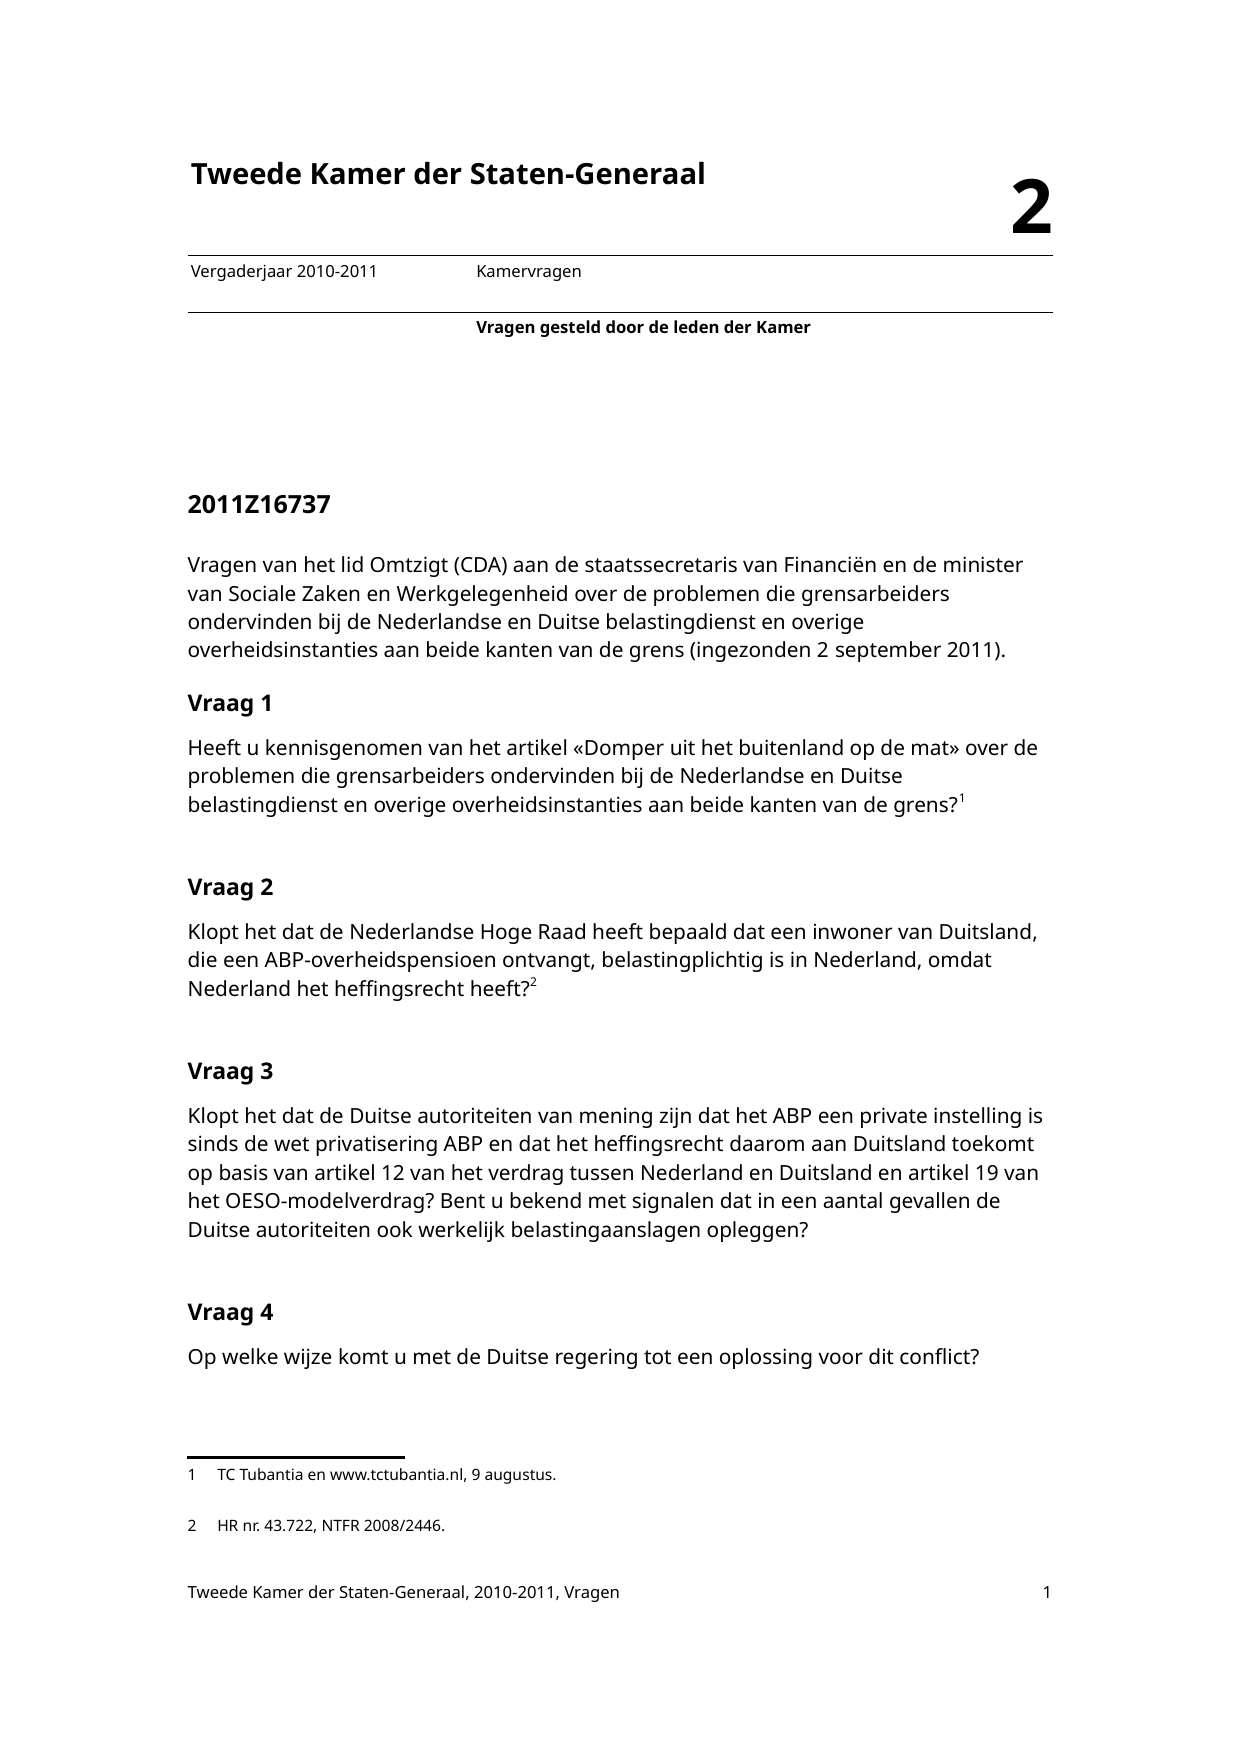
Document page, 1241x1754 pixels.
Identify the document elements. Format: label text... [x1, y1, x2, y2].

subtitle Vraag 4 [187, 1296, 1053, 1327]
text HR nr. 43.722, NTFR 2008/2446. [187, 1508, 1053, 1536]
text Vragen van het lid Omtzigt (CDA) aan de staatssecretaris van Financiën en de minister van Sociale Zaken en Werkgelegenheid over de problemen die grensarbeiders ondervinden bij de Nederlandse en Duitse belastingdienst en overige overheidsinstanties aan beide kanten van de grens (ingezonden 2 september 2011). [187, 550, 1053, 664]
text TC Tubantia en www.tctubantia.nl, 9 augustus. [187, 1449, 1053, 1478]
table_cell [188, 313, 473, 339]
text Klopt het dat de Nederlandse Hoge Raad heeft bepaald dat een inwoner van Duitsland, die een ABP-overheidspensioen ontvangt, belastingplichtig is in Nederland, omdat Nederland het heffingsrecht heeft? [187, 917, 1053, 1002]
subtitle Vraag 1 [187, 687, 1053, 718]
text 2011Z16737 [187, 487, 1053, 521]
table_cell Vragen gesteld door de leden der Kamer [473, 313, 1053, 339]
text Klopt het dat de Duitse autoriteiten van mening zijn dat het ABP een private instelling is sinds de wet privatisering ABP en dat het heffingsrecht daarom aan Duitsland toekomt op basis van artikel 12 van het verdrag tussen Nederland en Duitsland en artikel 19 van het OESO-modelverdrag? Bent u bekend met signalen dat in een aantal gevallen de Duitse autoriteiten ook werkelijk belastingaanslagen opleggen? [187, 1101, 1053, 1243]
table_cell Vergaderjaar 2010-2011 [188, 256, 473, 312]
table_header 2 [880, 150, 1053, 255]
text Op welke wijze komt u met de Duitse regering tot een oplossing voor dit conflict? [187, 1342, 1053, 1370]
text Heeft u kennisgenomen van het artikel «Domper uit het buitenland op de mat» over de problemen die grensarbeiders ondervinden bij de Nederlandse en Duitse belastingdienst en overige overheidsinstanties aan beide kanten van de grens? [187, 733, 1053, 818]
subtitle Vraag 2 [187, 871, 1053, 902]
table_header Tweede Kamer der Staten-Generaal [188, 150, 879, 255]
table_cell Kamervragen [473, 256, 1053, 312]
subtitle Vraag 3 [187, 1055, 1053, 1086]
